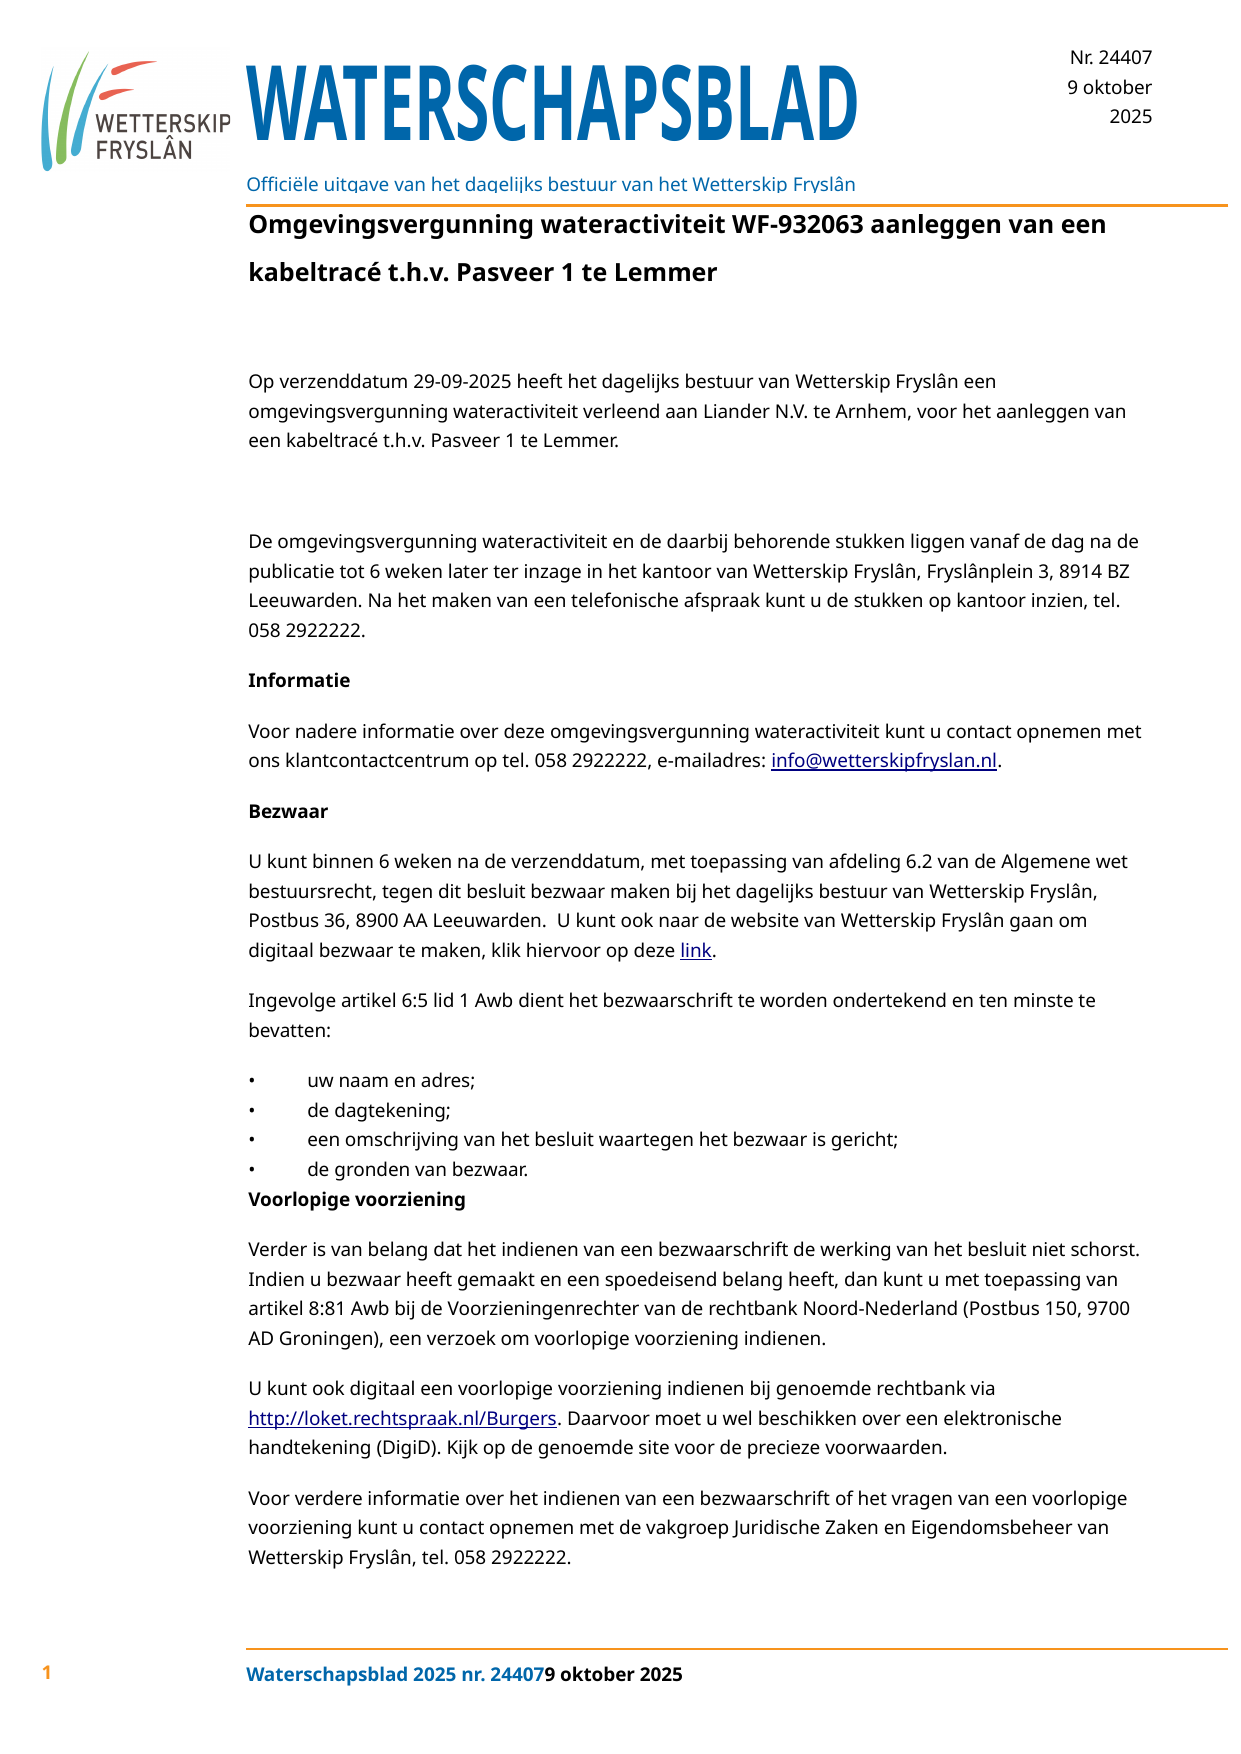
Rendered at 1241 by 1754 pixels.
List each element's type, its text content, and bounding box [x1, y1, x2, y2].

text U kunt ook digitaal een voorlopige voorziening indienen bij genoemde rechtbank via http://loket.rechtspraak.nl/Burgers. Daarvoor moet u wel beschikken over een elektronische handtekening (DigiD). Kijk op de genoemde site voor de precieze voorwaarden. [248, 1375, 1152, 1460]
text Voorlopige voorziening [248, 1186, 1152, 1212]
list de dagtekening; [248, 1097, 1152, 1123]
text Verder is van belang dat het indienen van een bezwaarschrift de werking van het besluit niet schorst. Indien u bezwaar heeft gemaakt en een spoedeisend belang heeft, dan kunt u met toepassing van artikel 8:81 Awb bij de Voorzieningenrechter van de rechtbank Noord-Nederland (Postbus 150, 9700 AD Groningen), een verzoek om voorlopige voorziening indienen. [248, 1236, 1152, 1351]
picture [41, 47, 231, 172]
text U kunt binnen 6 weken na de verzenddatum, met toepassing van afdeling 6.2 van de Algemene wet bestuursrecht, tegen dit besluit bezwaar maken bij het dagelijks bestuur van Wetterskip Fryslân, Postbus 36, 8900 AA Leeuwarden. U kunt ook naar de website van Wetterskip Fryslân gaan om digitaal bezwaar te maken, klik hiervoor op deze link. [248, 848, 1152, 963]
text De omgevingsvergunning wateractiviteit en de daarbij behorende stukken liggen vanaf de dag na de publicatie tot 6 weken later ter inzage in het kantoor van Wetterskip Fryslân, Fryslânplein 3, 8914 BZ Leeuwarden. Na het maken van een telefonische afspraak kunt u de stukken op kantoor inzien, tel. 058 2922222. [248, 528, 1152, 643]
text Voor nadere informatie over deze omgevingsvergunning wateractiviteit kunt u contact opnemen met ons klantcontactcentrum op tel. 058 2922222, e-mailadres: info@wetterskipfryslan.nl. [248, 718, 1152, 773]
text Voor verdere informatie over het indienen van een bezwaarschrift of het vragen van een voorlopige voorziening kunt u contact opnemen met de vakgroep Juridische Zaken en Eigendomsbeheer van Wetterskip Fryslân, tel. 058 2922222. [248, 1485, 1152, 1570]
list uw naam en adres; [248, 1067, 1152, 1093]
text Informatie [248, 667, 1152, 693]
list de gronden van bezwaar. [248, 1156, 1152, 1182]
text Bezwaar [248, 798, 1152, 824]
text Ingevolge artikel 6:5 lid 1 Awb dient het bezwaarschrift te worden ondertekend en ten minste te bevatten: [248, 987, 1152, 1043]
text Omgevingsvergunning wateractiviteit WF-932063 aanleggen van een kabeltracé t.h.v. Pasveer 1 te Lemmer [248, 207, 1152, 288]
text Op verzenddatum 29-09-2025 heeft het dagelijks bestuur van Wetterskip Fryslân een omgevingsvergunning wateractiviteit verleend aan Liander N.V. te Arnhem, voor het aanleggen van een kabeltracé t.h.v. Pasveer 1 te Lemmer. [248, 368, 1152, 453]
list een omschrijving van het besluit waartegen het bezwaar is gericht; [248, 1127, 1152, 1152]
